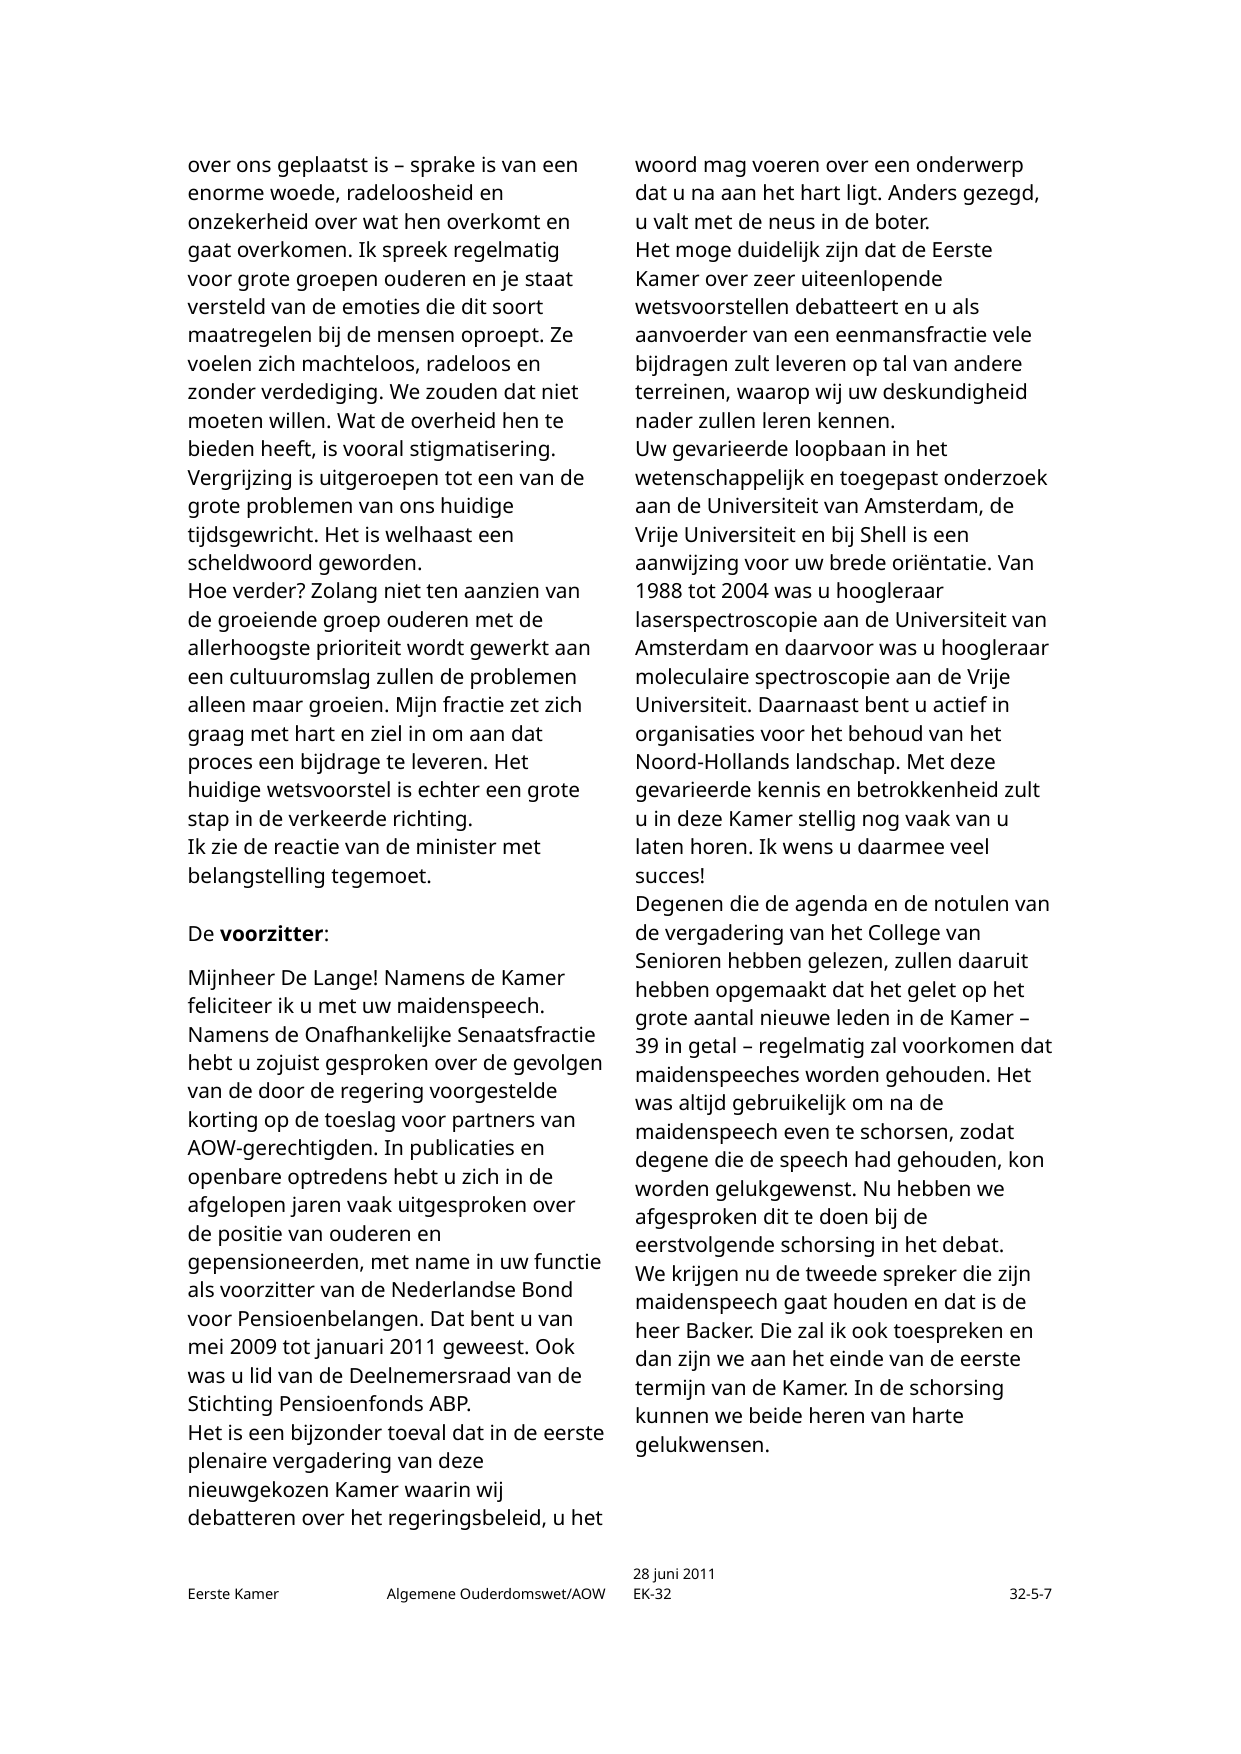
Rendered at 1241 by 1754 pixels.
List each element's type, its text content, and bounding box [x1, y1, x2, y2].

text Degenen die de agenda en de notulen van de vergadering van het College van Senioren hebben gelezen, zullen daaruit hebben opgemaakt dat het gelet op het grote aantal nieuwe leden in de Kamer – 39 in getal – regelmatig zal voorkomen dat maidenspeeches worden gehouden. Het was altijd gebruikelijk om na de maidenspeech even te schorsen, zodat degene die de speech had gehouden, kon worden gelukgewenst. Nu hebben we afgesproken dit te doen bij de eerstvolgende schorsing in het debat. [635, 889, 1053, 1259]
text woord mag voeren over een onderwerp dat u na aan het hart ligt. Anders gezegd, u valt met de neus in de boter. [635, 150, 1053, 235]
text Mijnheer De Lange! Namens de Kamer feliciteer ik u met uw maidenspeech. Namens de Onafhankelijke Senaatsfractie hebt u zojuist gesproken over de gevolgen van de door de regering voorgestelde korting op de toeslag voor partners van AOW-gerechtigden. In publicaties en openbare optredens hebt u zich in de afgelopen jaren vaak uitgesproken over de positie van ouderen en gepensioneerden, met name in uw functie als voorzitter van de Nederlandse Bond voor Pensioenbelangen. Dat bent u van mei 2009 tot januari 2011 geweest. Ook was u lid van de Deelnemersraad van de Stichting Pensioenfonds ABP. [187, 963, 605, 1418]
text over ons geplaatst is – sprake is van een enorme woede, radeloosheid en onzekerheid over wat hen overkomt en gaat overkomen. Ik spreek regelmatig voor grote groepen ouderen en je staat versteld van de emoties die dit soort maatregelen bij de mensen oproept. Ze voelen zich machteloos, radeloos en zonder verdediging. We zouden dat niet moeten willen. Wat de overheid hen te bieden heeft, is vooral stigmatisering. Vergrijzing is uitgeroepen tot een van de grote problemen van ons huidige tijdsgewricht. Het is welhaast een scheldwoord geworden. [187, 150, 605, 577]
text  [635, 1488, 1053, 1517]
text We krijgen nu de tweede spreker die zijn maidenspeech gaat houden en dat is de heer Backer. Die zal ik ook toespreken en dan zijn we aan het einde van de eerste termijn van de Kamer. In de schorsing kunnen we beide heren van harte gelukwensen. [635, 1259, 1053, 1458]
text Ik zie de reactie van de minister met belangstelling tegemoet. [187, 832, 605, 889]
text De voorzitter: [187, 919, 605, 948]
text Het is een bijzonder toeval dat in de eerste plenaire vergadering van deze nieuwgekozen Kamer waarin wij debatteren over het regeringsbeleid, u het [187, 1418, 605, 1532]
text Het moge duidelijk zijn dat de Eerste Kamer over zeer uiteenlopende wetsvoorstellen debatteert en u als aanvoerder van een eenmansfractie vele bijdragen zult leveren op tal van andere terreinen, waarop wij uw deskundigheid nader zullen leren kennen. [635, 235, 1053, 434]
text Uw gevarieerde loopbaan in het wetenschappelijk en toegepast onderzoek aan de Universiteit van Amsterdam, de Vrije Universiteit en bij Shell is een aanwijzing voor uw brede oriëntatie. Van 1988 tot 2004 was u hoogleraar laserspectroscopie aan de Universiteit van Amsterdam en daarvoor was u hoogleraar moleculaire spectroscopie aan de Vrije Universiteit. Daarnaast bent u actief in organisaties voor het behoud van het Noord-Hollands landschap. Met deze gevarieerde kennis en betrokkenheid zult u in deze Kamer stellig nog vaak van u laten horen. Ik wens u daarmee veel succes! [635, 434, 1053, 889]
text Hoe verder? Zolang niet ten aanzien van de groeiende groep ouderen met de allerhoogste prioriteit wordt gewerkt aan een cultuuromslag zullen de problemen alleen maar groeien. Mijn fractie zet zich graag met hart en ziel in om aan dat proces een bijdrage te leveren. Het huidige wetsvoorstel is echter een grote stap in de verkeerde richting. [187, 577, 605, 832]
